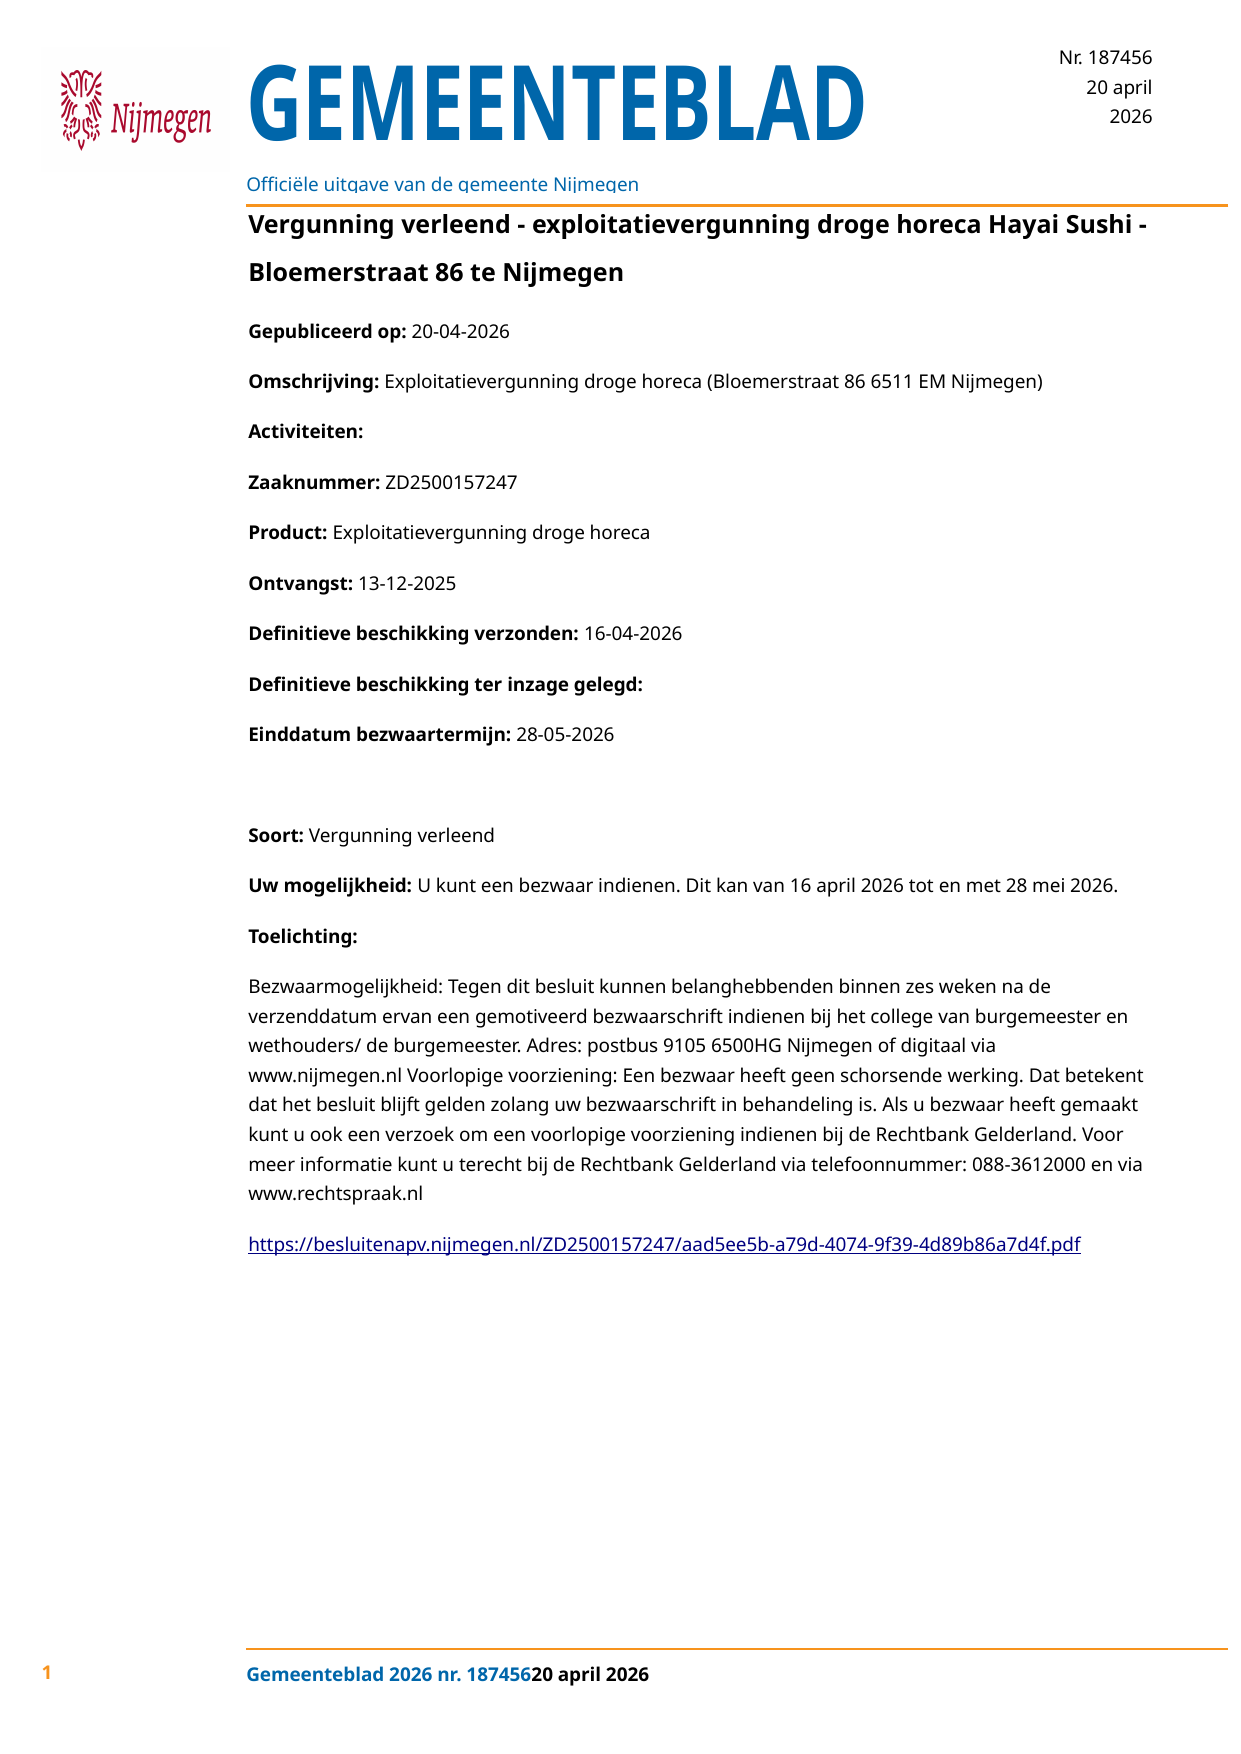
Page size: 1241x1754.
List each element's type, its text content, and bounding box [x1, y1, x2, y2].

text Soort: Vergunning verleend [248, 822, 1152, 848]
text Product: Exploitatievergunning droge horeca [248, 519, 1152, 545]
text https://besluitenapv.nijmegen.nl/ZD2500157247/aad5ee5b-a79d-4074-9f39-4d89b86a7d4f.pdf [248, 1231, 1152, 1257]
text Toelichting: [248, 923, 1152, 949]
text Omschrijving: Exploitatievergunning droge horeca (Bloemerstraat 86 6511 EM Nijmegen) [248, 368, 1152, 394]
picture [41, 47, 231, 172]
text Definitieve beschikking verzonden: 16-04-2026 [248, 620, 1152, 646]
text Bezwaarmogelijkheid: Tegen dit besluit kunnen belanghebbenden binnen zes weken na de verzenddatum ervan een gemotiveerd bezwaarschrift indienen bij het college van burgemeester en wethouders/ de burgemeester. Adres: postbus 9105 6500HG Nijmegen of digitaal via www.nijmegen.nl Voorlopige voorziening: Een bezwaar heeft geen schorsende werking. Dat betekent dat het besluit blijft gelden zolang uw bezwaarschrift in behandeling is. Als u bezwaar heeft gemaakt kunt u ook een verzoek om een voorlopige voorziening indienen bij de Rechtbank Gelderland. Voor meer informatie kunt u terecht bij de Rechtbank Gelderland via telefoonnummer: 088-3612000 en via www.rechtspraak.nl [248, 973, 1152, 1206]
text Definitieve beschikking ter inzage gelegd: [248, 671, 1152, 697]
text Gepubliceerd op: 20-04-2026 [248, 318, 1152, 344]
text Einddatum bezwaartermijn: 28-05-2026 [248, 721, 1152, 747]
text Zaaknummer: ZD2500157247 [248, 469, 1152, 495]
text Ontvangst: 13-12-2025 [248, 570, 1152, 596]
text Activiteiten: [248, 419, 1152, 444]
text Vergunning verleend - exploitatievergunning droge horeca Hayai Sushi - Bloemerstraat 86 te Nijmegen [248, 207, 1152, 288]
text Uw mogelijkheid: U kunt een bezwaar indienen. Dit kan van 16 april 2026 tot en met 28 mei 2026. [248, 872, 1152, 898]
